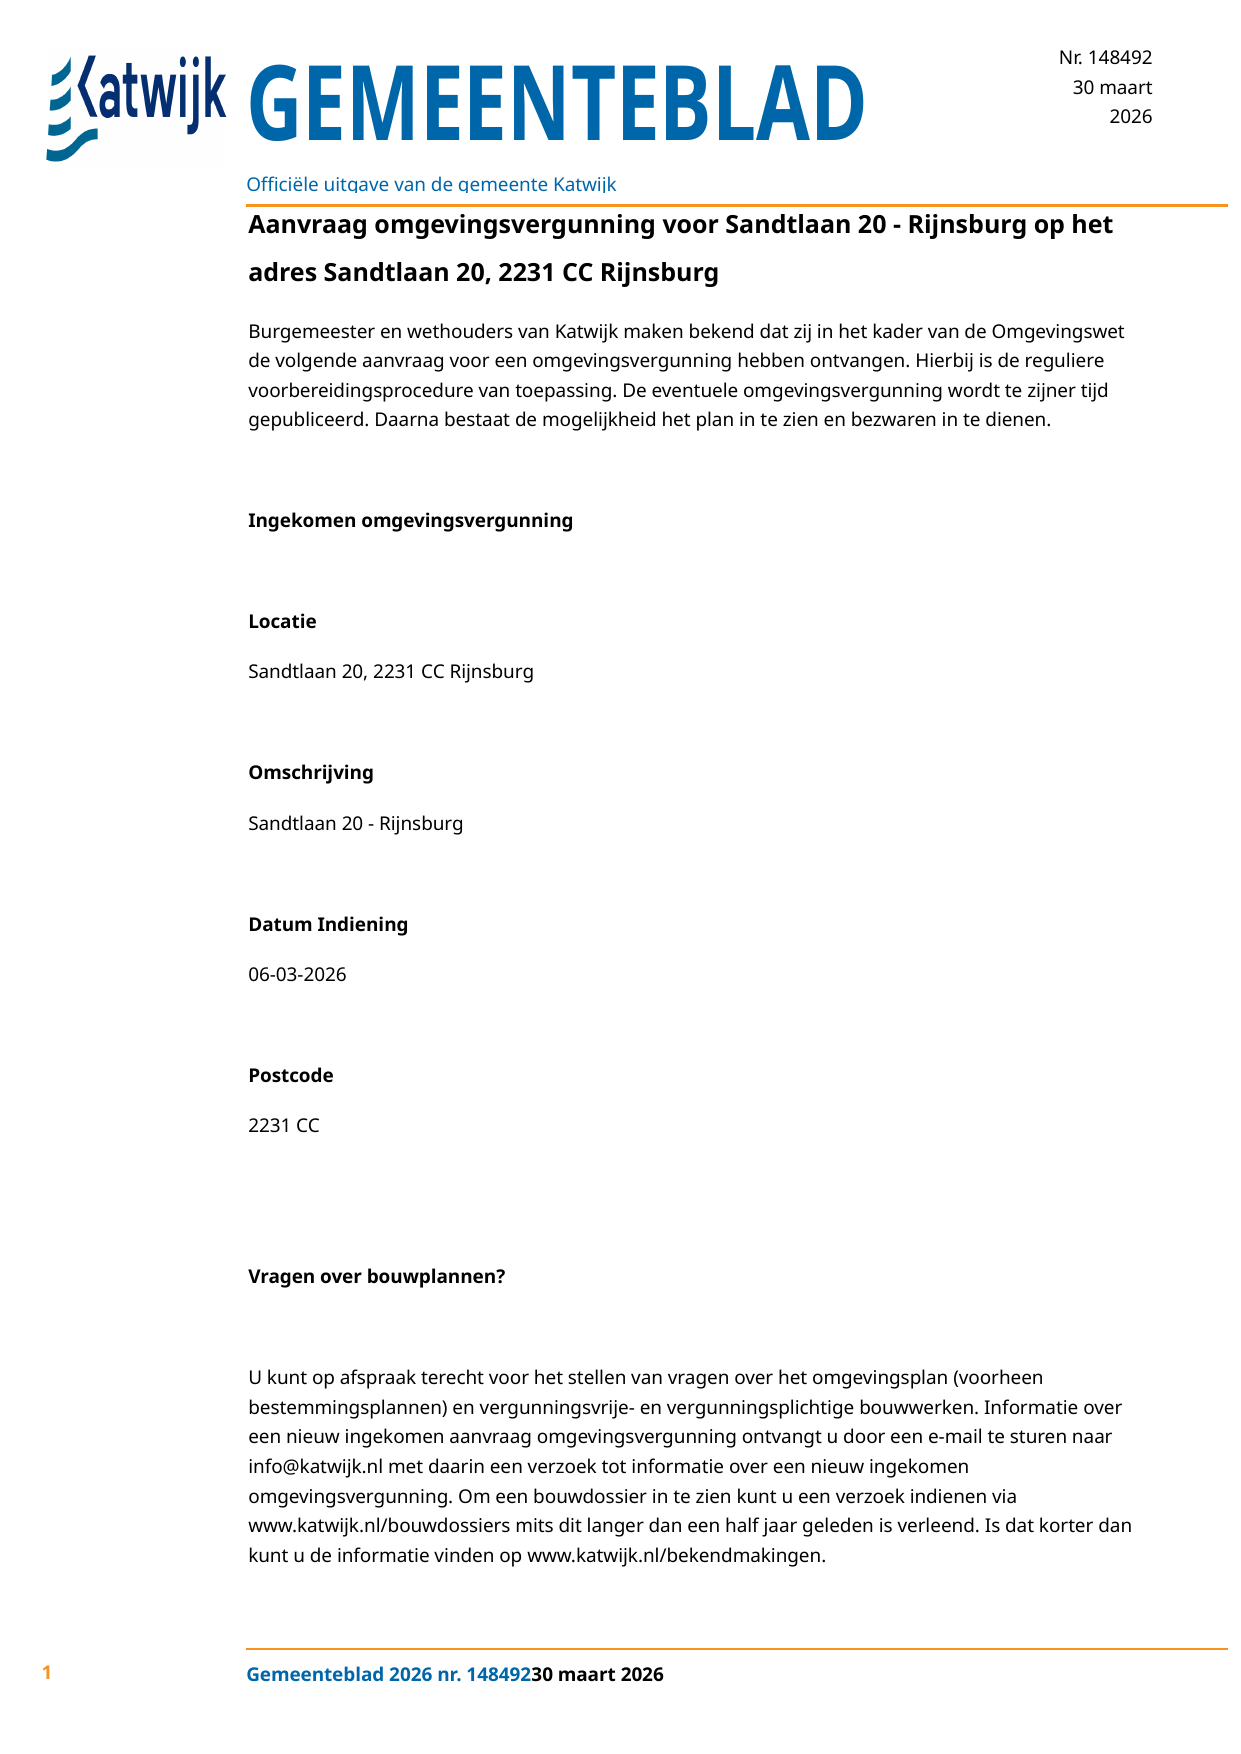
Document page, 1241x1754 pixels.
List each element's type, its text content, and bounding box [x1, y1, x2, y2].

text Vragen over bouwplannen? [248, 1264, 1152, 1289]
text Postcode [248, 1062, 1152, 1088]
text 06-03-2026 [248, 961, 1152, 987]
picture [41, 47, 231, 172]
text 2231 CC [248, 1112, 1152, 1138]
text Locatie [248, 608, 1152, 634]
text U kunt op afspraak terecht voor het stellen van vragen over het omgevingsplan (voorheen bestemmingsplannen) en vergunningsvrije- en vergunningsplichtige bouwwerken. Informatie over een nieuw ingekomen aanvraag omgevingsvergunning ontvangt u door een e-mail te sturen naar info@katwijk.nl met daarin een verzoek tot informatie over een nieuw ingekomen omgevingsvergunning. Om een bouwdossier in te zien kunt u een verzoek indienen via www.katwijk.nl/bouwdossiers mits dit langer dan een half jaar geleden is verleend. Is dat korter dan kunt u de informatie vinden op www.katwijk.nl/bekendmakingen. [248, 1364, 1152, 1568]
text Datum Indiening [248, 911, 1152, 937]
text Sandtlaan 20 - Rijnsburg [248, 810, 1152, 836]
text Sandtlaan 20, 2231 CC Rijnsburg [248, 659, 1152, 684]
text Aanvraag omgevingsvergunning voor Sandtlaan 20 - Rijnsburg op het adres Sandtlaan 20, 2231 CC Rijnsburg [248, 207, 1152, 288]
text Burgemeester en wethouders van Katwijk maken bekend dat zij in het kader van de Omgevingswet de volgende aanvraag voor een omgevingsvergunning hebben ontvangen. Hierbij is de reguliere voorbereidingsprocedure van toepassing. De eventuele omgevingsvergunning wordt te zijner tijd gepubliceerd. Daarna bestaat de mogelijkheid het plan in te zien en bezwaren in te dienen. [248, 318, 1152, 432]
text Ingekomen omgevingsvergunning [248, 507, 1152, 533]
text Omschrijving [248, 759, 1152, 785]
